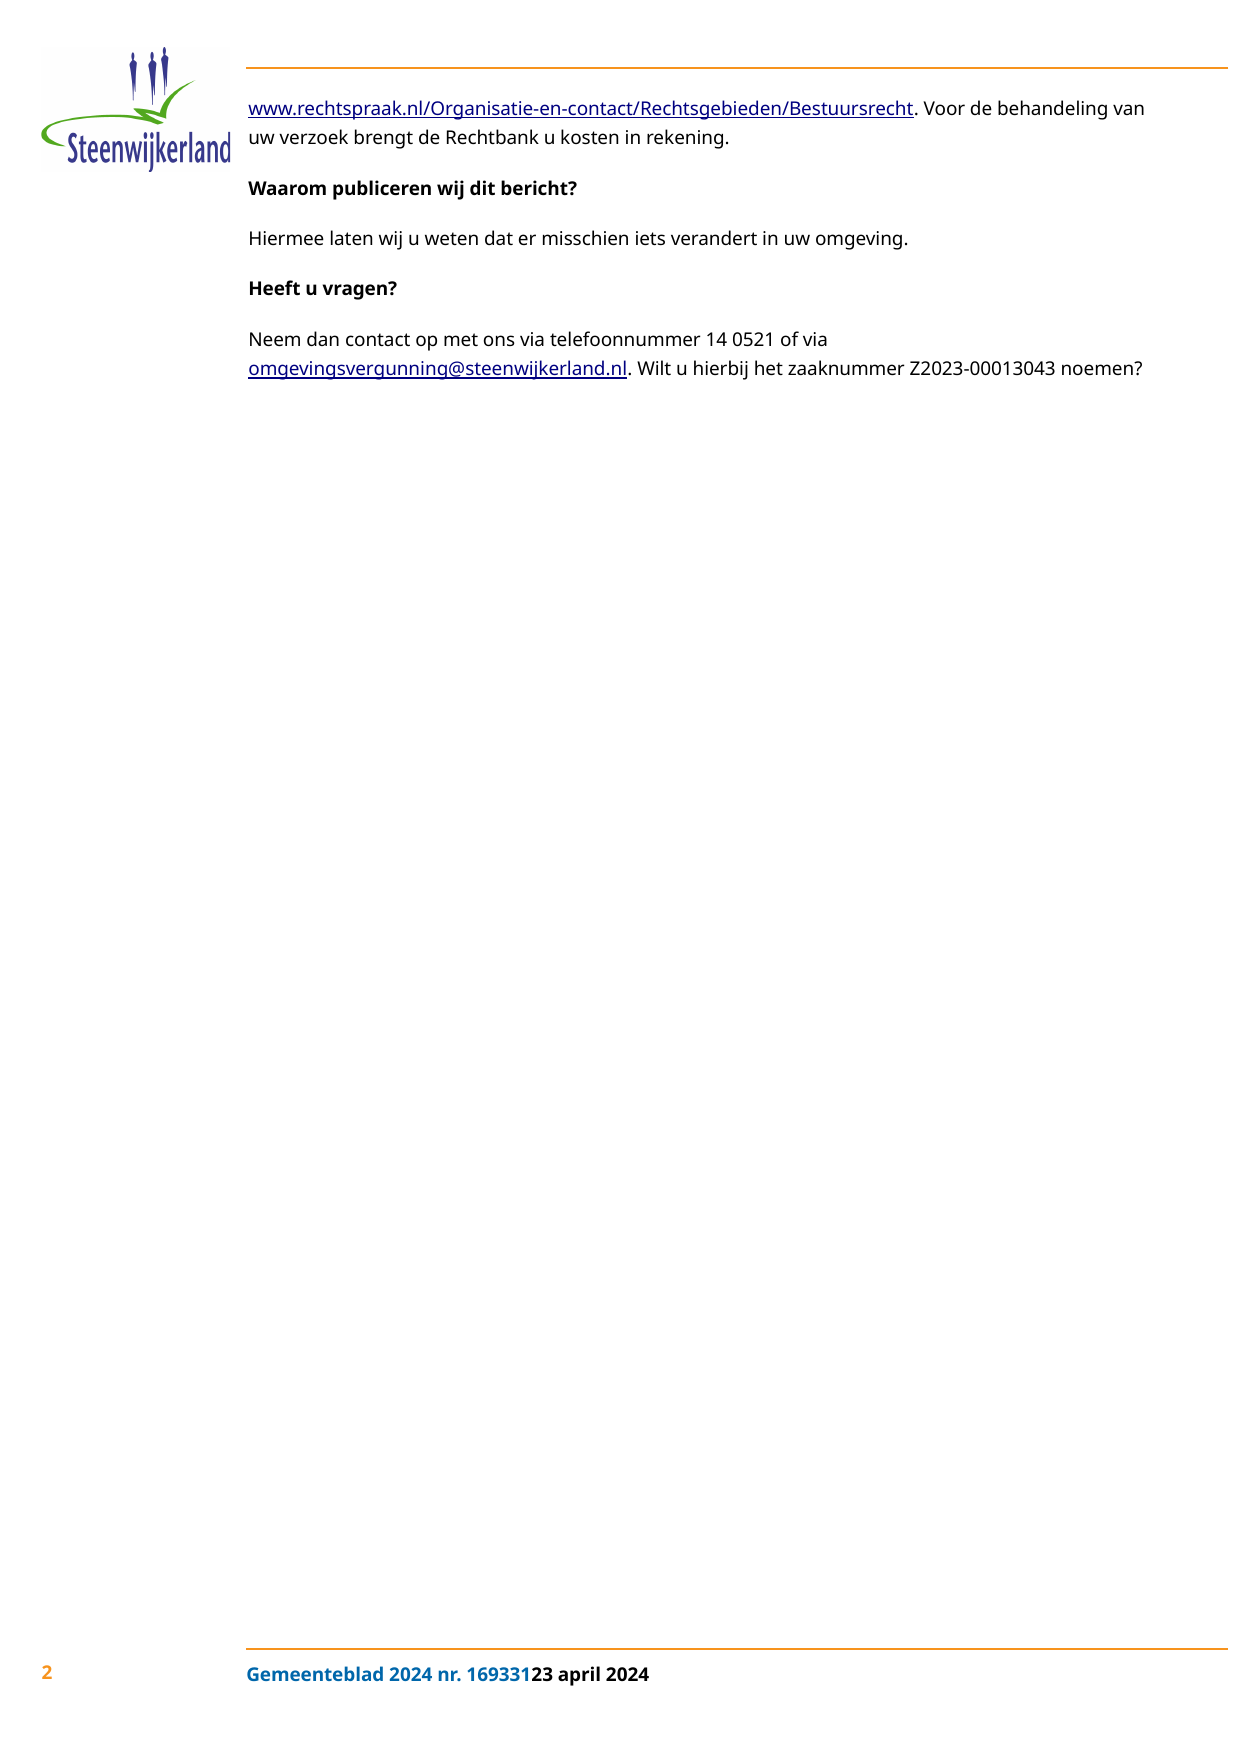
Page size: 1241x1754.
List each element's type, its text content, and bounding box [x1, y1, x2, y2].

text Heeft u vragen? [248, 276, 1152, 301]
text Neem dan contact op met ons via telefoonnummer 14 0521 of via omgevingsvergunning@steenwijkerland.nl. Wilt u hierbij het zaaknummer Z2023-00013043 noemen? [248, 326, 1152, 381]
text Waarom publiceren wij dit bericht? [248, 175, 1152, 201]
text www.rechtspraak.nl/Organisatie-en-contact/Rechtsgebieden/Bestuursrecht. Voor de behandeling van uw verzoek brengt de Rechtbank u kosten in rekening. [248, 95, 1152, 150]
picture [41, 47, 231, 172]
text Hiermee laten wij u weten dat er misschien iets verandert in uw omgeving. [248, 225, 1152, 251]
